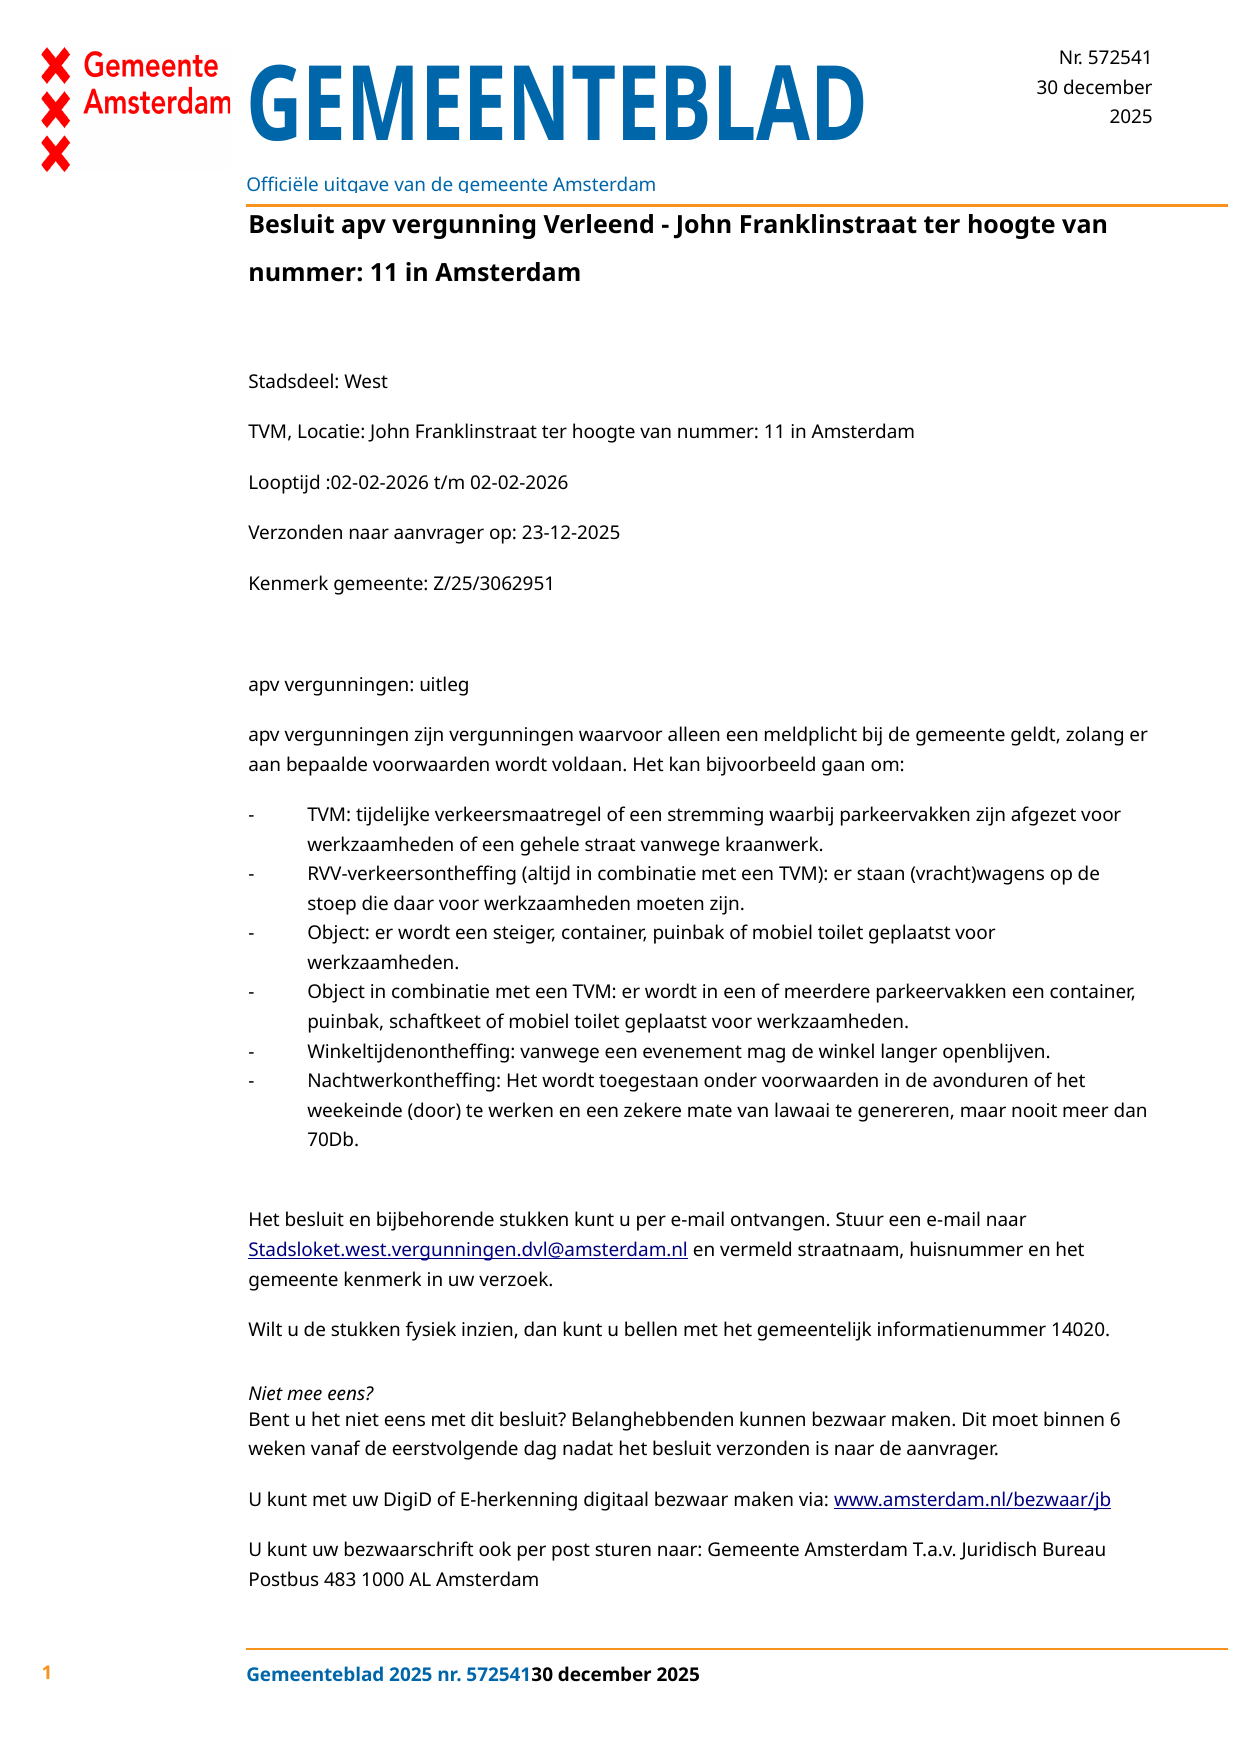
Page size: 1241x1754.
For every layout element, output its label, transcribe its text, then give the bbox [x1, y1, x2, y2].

text Niet mee eens? [248, 1380, 1152, 1406]
text Stadsdeel: West [248, 368, 1152, 394]
text U kunt met uw DigiD of E-herkenning digitaal bezwaar maken via: www.amsterdam.nl/bezwaar/jb [248, 1486, 1152, 1512]
text Besluit apv vergunning Verleend - John Franklinstraat ter hoogte van nummer: 11 in Amsterdam [248, 207, 1152, 288]
text apv vergunningen zijn vergunningen waarvoor alleen een meldplicht bij de gemeente geldt, zolang er aan bepaalde voorwaarden wordt voldaan. Het kan bijvoorbeeld gaan om: [248, 721, 1152, 777]
text Wilt u de stukken fysiek inzien, dan kunt u bellen met het gemeentelijk informatienummer 14020. [248, 1316, 1152, 1342]
text Kenmerk gemeente: Z/25/3062951 [248, 570, 1152, 596]
text Looptijd :02-02-2026 t/m 02-02-2026 [248, 469, 1152, 495]
list Object in combinatie met een TVM: er wordt in een of meerdere parkeervakken een container, puinbak, schaftkeet of mobiel toilet geplaatst voor werkzaamheden. [248, 979, 1152, 1034]
list Nachtwerkontheffing: Het wordt toegestaan onder voorwaarden in de avonduren of het weekeinde (door) te werken en een zekere mate van lawaai te genereren, maar nooit meer dan 70Db. [248, 1067, 1152, 1152]
text Verzonden naar aanvrager op: 23-12-2025 [248, 519, 1152, 545]
text TVM, Locatie: John Franklinstraat ter hoogte van nummer: 11 in Amsterdam [248, 419, 1152, 444]
text Het besluit en bijbehorende stukken kunt u per e-mail ontvangen. Stuur een e-mail naar Stadsloket.west.vergunningen.dvl@amsterdam.nl en vermeld straatnaam, huisnummer en het gemeente kenmerk in uw verzoek. [248, 1207, 1152, 1292]
list Object: er wordt een steiger, container, puinbak of mobiel toilet geplaatst voor werkzaamheden. [248, 919, 1152, 975]
text Bent u het niet eens met dit besluit? Belanghebbenden kunnen bezwaar maken. Dit moet binnen 6 weken vanaf de eerstvolgende dag nadat het besluit verzonden is naar de aanvrager. [248, 1406, 1152, 1461]
list TVM: tijdelijke verkeersmaatregel of een stremming waarbij parkeervakken zijn afgezet voor werkzaamheden of een gehele straat vanwege kraanwerk. [248, 801, 1152, 857]
text U kunt uw bezwaarschrift ook per post sturen naar: Gemeente Amsterdam T.a.v. Juridisch Bureau Postbus 483 1000 AL Amsterdam [248, 1536, 1152, 1592]
text apv vergunningen: uitleg [248, 671, 1152, 697]
picture [41, 47, 231, 172]
list RVV-verkeersontheffing (altijd in combinatie met een TVM): er staan (vracht)wagens op de stoep die daar voor werkzaamheden moeten zijn. [248, 860, 1152, 916]
list Winkeltijdenontheffing: vanwege een evenement mag de winkel langer openblijven. [248, 1038, 1152, 1064]
